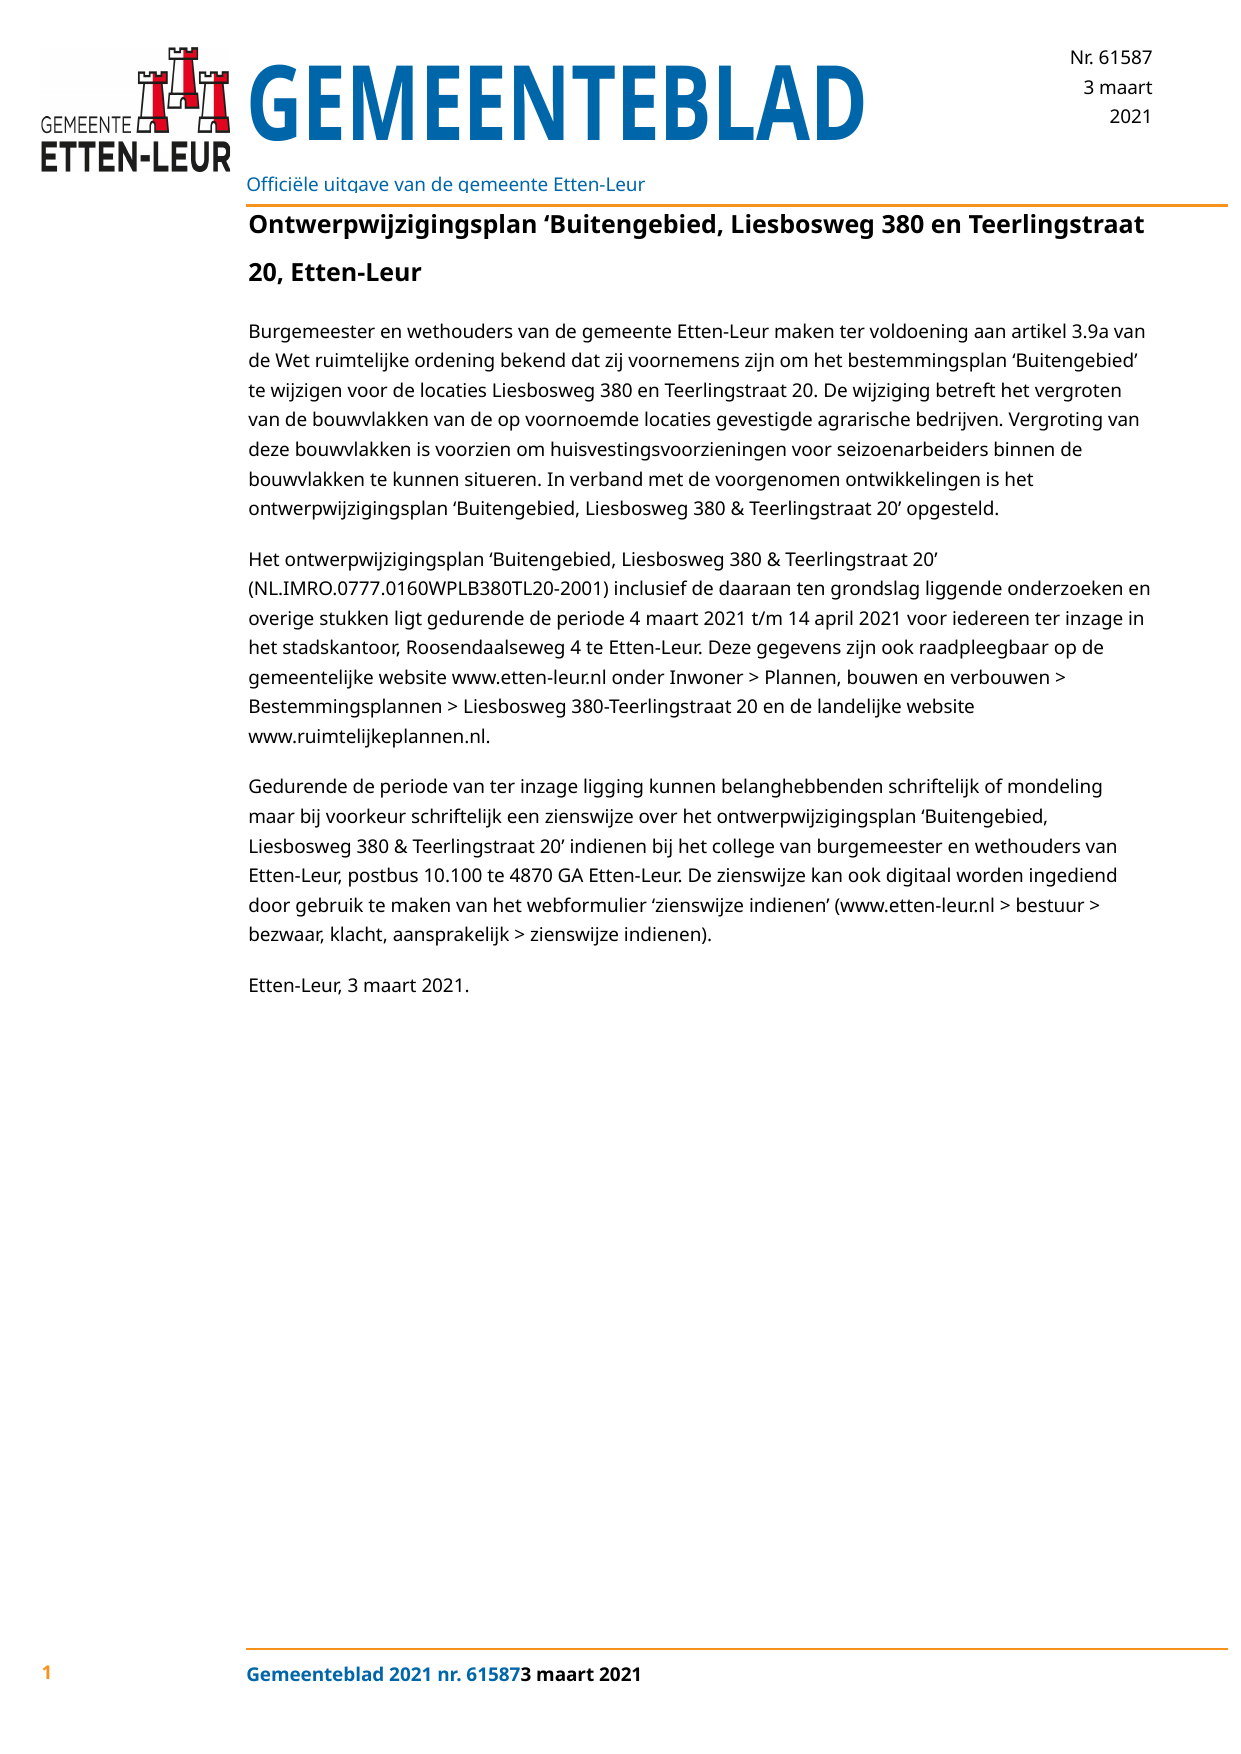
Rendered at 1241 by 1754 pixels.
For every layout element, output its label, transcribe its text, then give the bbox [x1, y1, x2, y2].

text Etten-Leur, 3 maart 2021. [248, 972, 1152, 998]
picture [41, 47, 231, 172]
text Ontwerpwijzigingsplan ‘Buitengebied, Liesbosweg 380 en Teerlingstraat 20, Etten-Leur [248, 207, 1152, 288]
text Gedurende de periode van ter inzage ligging kunnen belanghebbenden schriftelijk of mondeling maar bij voorkeur schriftelijk een zienswijze over het ontwerpwijzigingsplan ‘Buitengebied, Liesbosweg 380 & Teerlingstraat 20’ indienen bij het college van burgemeester en wethouders van Etten-Leur, postbus 10.100 te 4870 GA Etten-Leur. De zienswijze kan ook digitaal worden ingediend door gebruik te maken van het webformulier ‘zienswijze indienen’ (www.etten-leur.nl > bestuur > bezwaar, klacht, aansprakelijk > zienswijze indienen). [248, 774, 1152, 947]
text Het ontwerpwijzigingsplan ‘Buitengebied, Liesbosweg 380 & Teerlingstraat 20’ (NL.IMRO.0777.0160WPLB380TL20-2001) inclusief de daaraan ten grondslag liggende onderzoeken en overige stukken ligt gedurende de periode 4 maart 2021 t/m 14 april 2021 voor iedereen ter inzage in het stadskantoor, Roosendaalseweg 4 te Etten-Leur. Deze gegevens zijn ook raadpleegbaar op de gemeentelijke website www.etten-leur.nl onder Inwoner > Plannen, bouwen en verbouwen > Bestemmingsplannen > Liesbosweg 380-Teerlingstraat 20 en de landelijke website www.ruimtelijkeplannen.nl. [248, 546, 1152, 749]
text Burgemeester en wethouders van de gemeente Etten-Leur maken ter voldoening aan artikel 3.9a van de Wet ruimtelijke ordening bekend dat zij voornemens zijn om het bestemmingsplan ‘Buitengebied’ te wijzigen voor de locaties Liesbosweg 380 en Teerlingstraat 20. De wijziging betreft het vergroten van de bouwvlakken van de op voornoemde locaties gevestigde agrarische bedrijven. Vergroting van deze bouwvlakken is voorzien om huisvestingsvoorzieningen voor seizoenarbeiders binnen de bouwvlakken te kunnen situeren. In verband met de voorgenomen ontwikkelingen is het ontwerpwijzigingsplan ‘Buitengebied, Liesbosweg 380 & Teerlingstraat 20’ opgesteld. [248, 318, 1152, 521]
